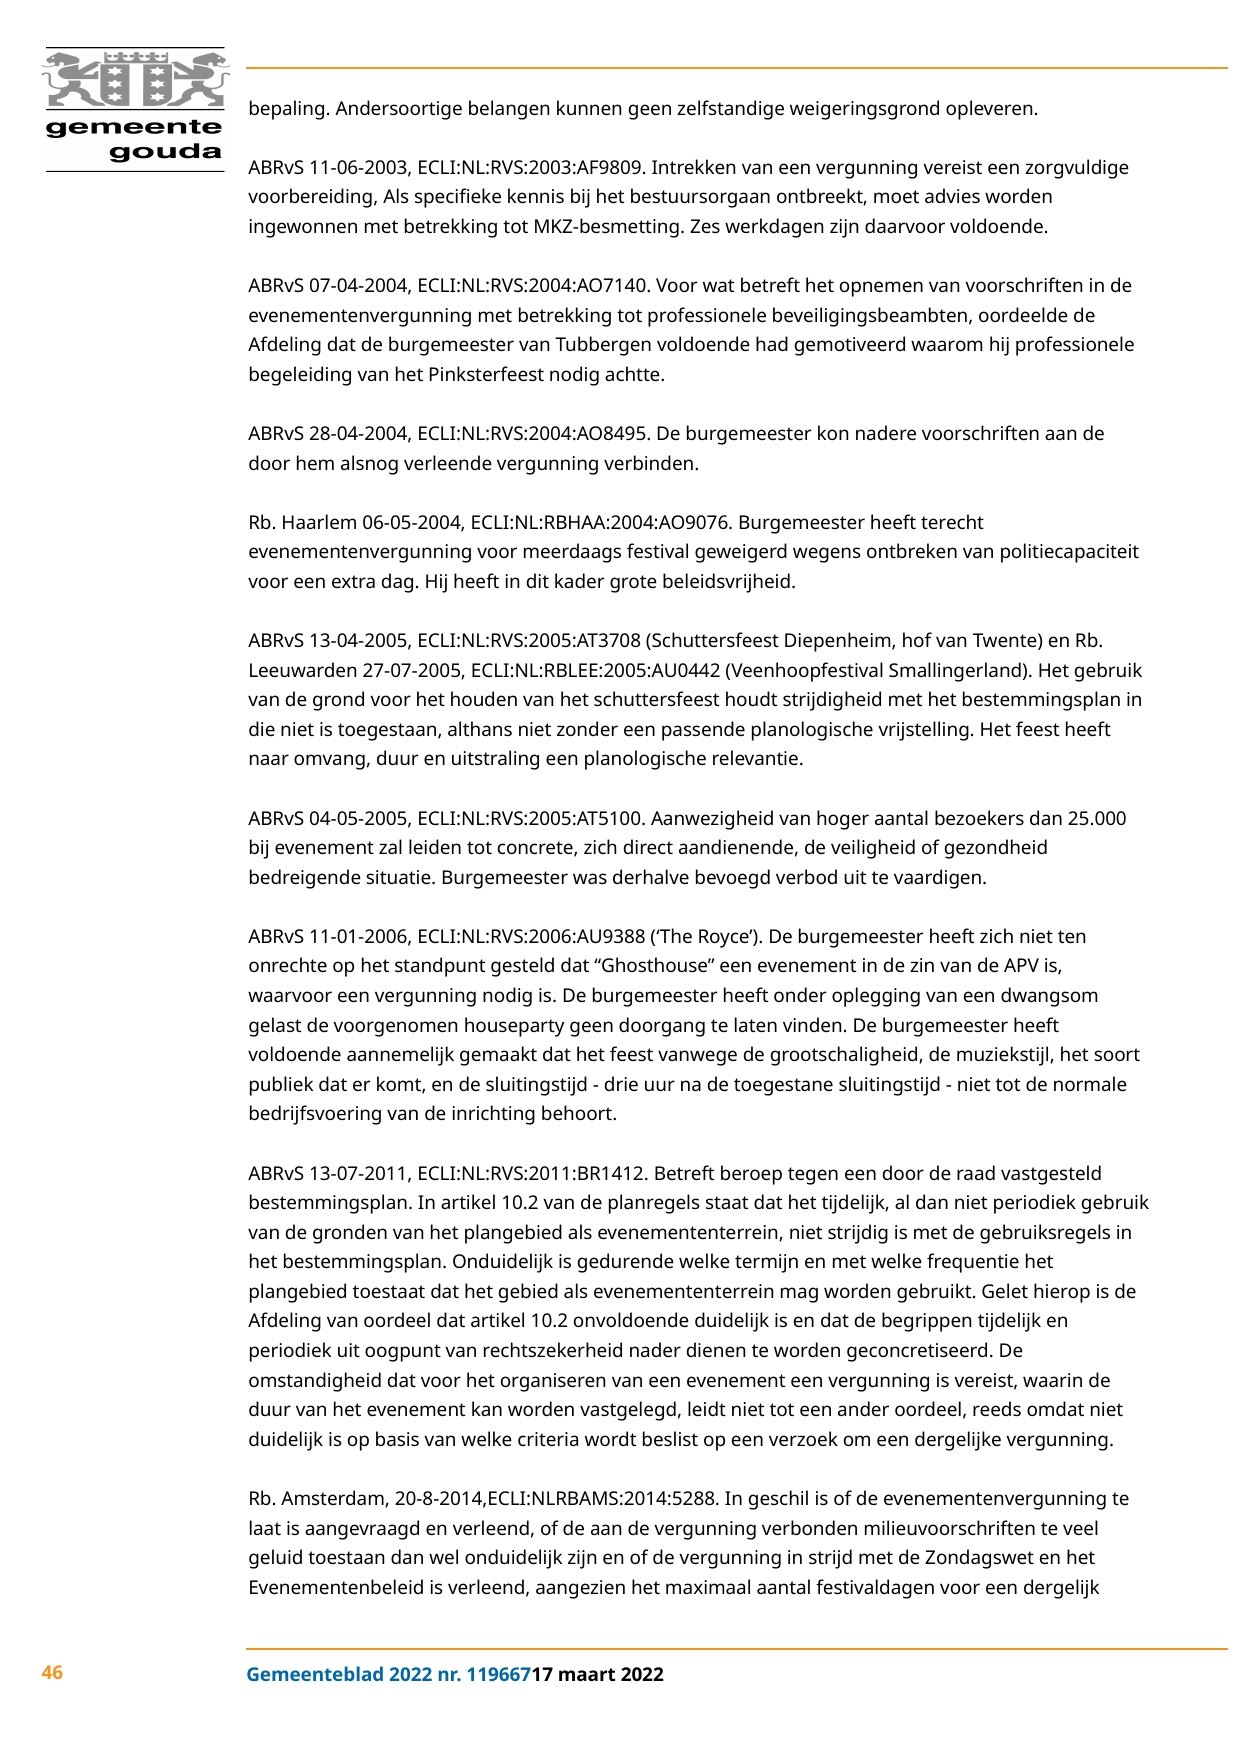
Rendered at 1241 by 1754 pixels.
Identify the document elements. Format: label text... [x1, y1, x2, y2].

text ABRvS 11-06-2003, ECLI:NL:RVS:2003:AF9809. Intrekken van een vergunning vereist een zorgvuldige voorbereiding, Als specifieke kennis bij het bestuursorgaan ontbreekt, moet advies worden ingewonnen met betrekking tot MKZ-besmetting. Zes werkdagen zijn daarvoor voldoende. [248, 154, 1152, 239]
text ABRvS 11-01-2006, ECLI:NL:RVS:2006:AU9388 (‘The Royce’). De burgemeester heeft zich niet ten onrechte op het standpunt gesteld dat “Ghosthouse” een evenement in de zin van de APV is, waarvoor een vergunning nodig is. De burgemeester heeft onder oplegging van een dwangsom gelast de voorgenomen houseparty geen doorgang te laten vinden. De burgemeester heeft voldoende aannemelijk gemaakt dat het feest vanwege de grootschaligheid, de muziekstijl, het soort publiek dat er komt, en de sluitingstijd - drie uur na de toegestane sluitingstijd - niet tot de normale bedrijfsvoering van de inrichting behoort. [248, 923, 1152, 1126]
text Rb. Amsterdam, 20-8-2014,ECLI:NLRBAMS:2014:5288. In geschil is of de evenementenvergunning te laat is aangevraagd en verleend, of de aan de vergunning verbonden milieuvoorschriften te veel geluid toestaan dan wel onduidelijk zijn en of de vergunning in strijd met de Zondagswet en het Evenementenbeleid is verleend, aangezien het maximaal aantal festivaldagen voor een dergelijk [248, 1485, 1152, 1600]
text ABRvS 13-07-2011, ECLI:NL:RVS:2011:BR1412. Betreft beroep tegen een door de raad vastgesteld bestemmingsplan. In artikel 10.2 van de planregels staat dat het tijdelijk, al dan niet periodiek gebruik van de gronden van het plangebied als evenemententerrein, niet strijdig is met de gebruiksregels in het bestemmingsplan. Onduidelijk is gedurende welke termijn en met welke frequentie het plangebied toestaat dat het gebied als evenemententerrein mag worden gebruikt. Gelet hierop is de Afdeling van oordeel dat artikel 10.2 onvoldoende duidelijk is en dat de begrippen tijdelijk en periodiek uit oogpunt van rechtszekerheid nader dienen te worden geconcretiseerd. De omstandigheid dat voor het organiseren van een evenement een vergunning is vereist, waarin de duur van het evenement kan worden vastgelegd, leidt niet tot een ander oordeel, reeds omdat niet duidelijk is op basis van welke criteria wordt beslist op een verzoek om een dergelijke vergunning. [248, 1160, 1152, 1452]
text ABRvS 28-04-2004, ECLI:NL:RVS:2004:AO8495. De burgemeester kon nadere voorschriften aan de door hem alsnog verleende vergunning verbinden. [248, 420, 1152, 476]
text Rb. Haarlem 06-05-2004, ECLI:NL:RBHAA:2004:AO9076. Burgemeester heeft terecht evenementenvergunning voor meerdaags festival geweigerd wegens ontbreken van politiecapaciteit voor een extra dag. Hij heeft in dit kader grote beleidsvrijheid. [248, 509, 1152, 594]
text bepaling. Andersoortige belangen kunnen geen zelfstandige weigeringsgrond opleveren. [248, 95, 1152, 121]
picture [41, 47, 231, 172]
text ABRvS 13-04-2005, ECLI:NL:RVS:2005:AT3708 (Schuttersfeest Diepenheim, hof van Twente) en Rb. Leeuwarden 27-07-2005, ECLI:NL:RBLEE:2005:AU0442 (Veenhoopfestival Smallingerland). Het gebruik van de grond voor het houden van het schuttersfeest houdt strijdigheid met het bestemmingsplan in die niet is toegestaan, althans niet zonder een passende planologische vrijstelling. Het feest heeft naar omvang, duur en uitstraling een planologische relevantie. [248, 627, 1152, 771]
text ABRvS 07-04-2004, ECLI:NL:RVS:2004:AO7140. Voor wat betreft het opnemen van voorschriften in de evenementenvergunning met betrekking tot professionele beveiligingsbeambten, oordeelde de Afdeling dat de burgemeester van Tubbergen voldoende had gemotiveerd waarom hij professionele begeleiding van het Pinksterfeest nodig achtte. [248, 272, 1152, 387]
text ABRvS 04-05-2005, ECLI:NL:RVS:2005:AT5100. Aanwezigheid van hoger aantal bezoekers dan 25.000 bij evenement zal leiden tot concrete, zich direct aandienende, de veiligheid of gezondheid bedreigende situatie. Burgemeester was derhalve bevoegd verbod uit te vaardigen. [248, 805, 1152, 890]
